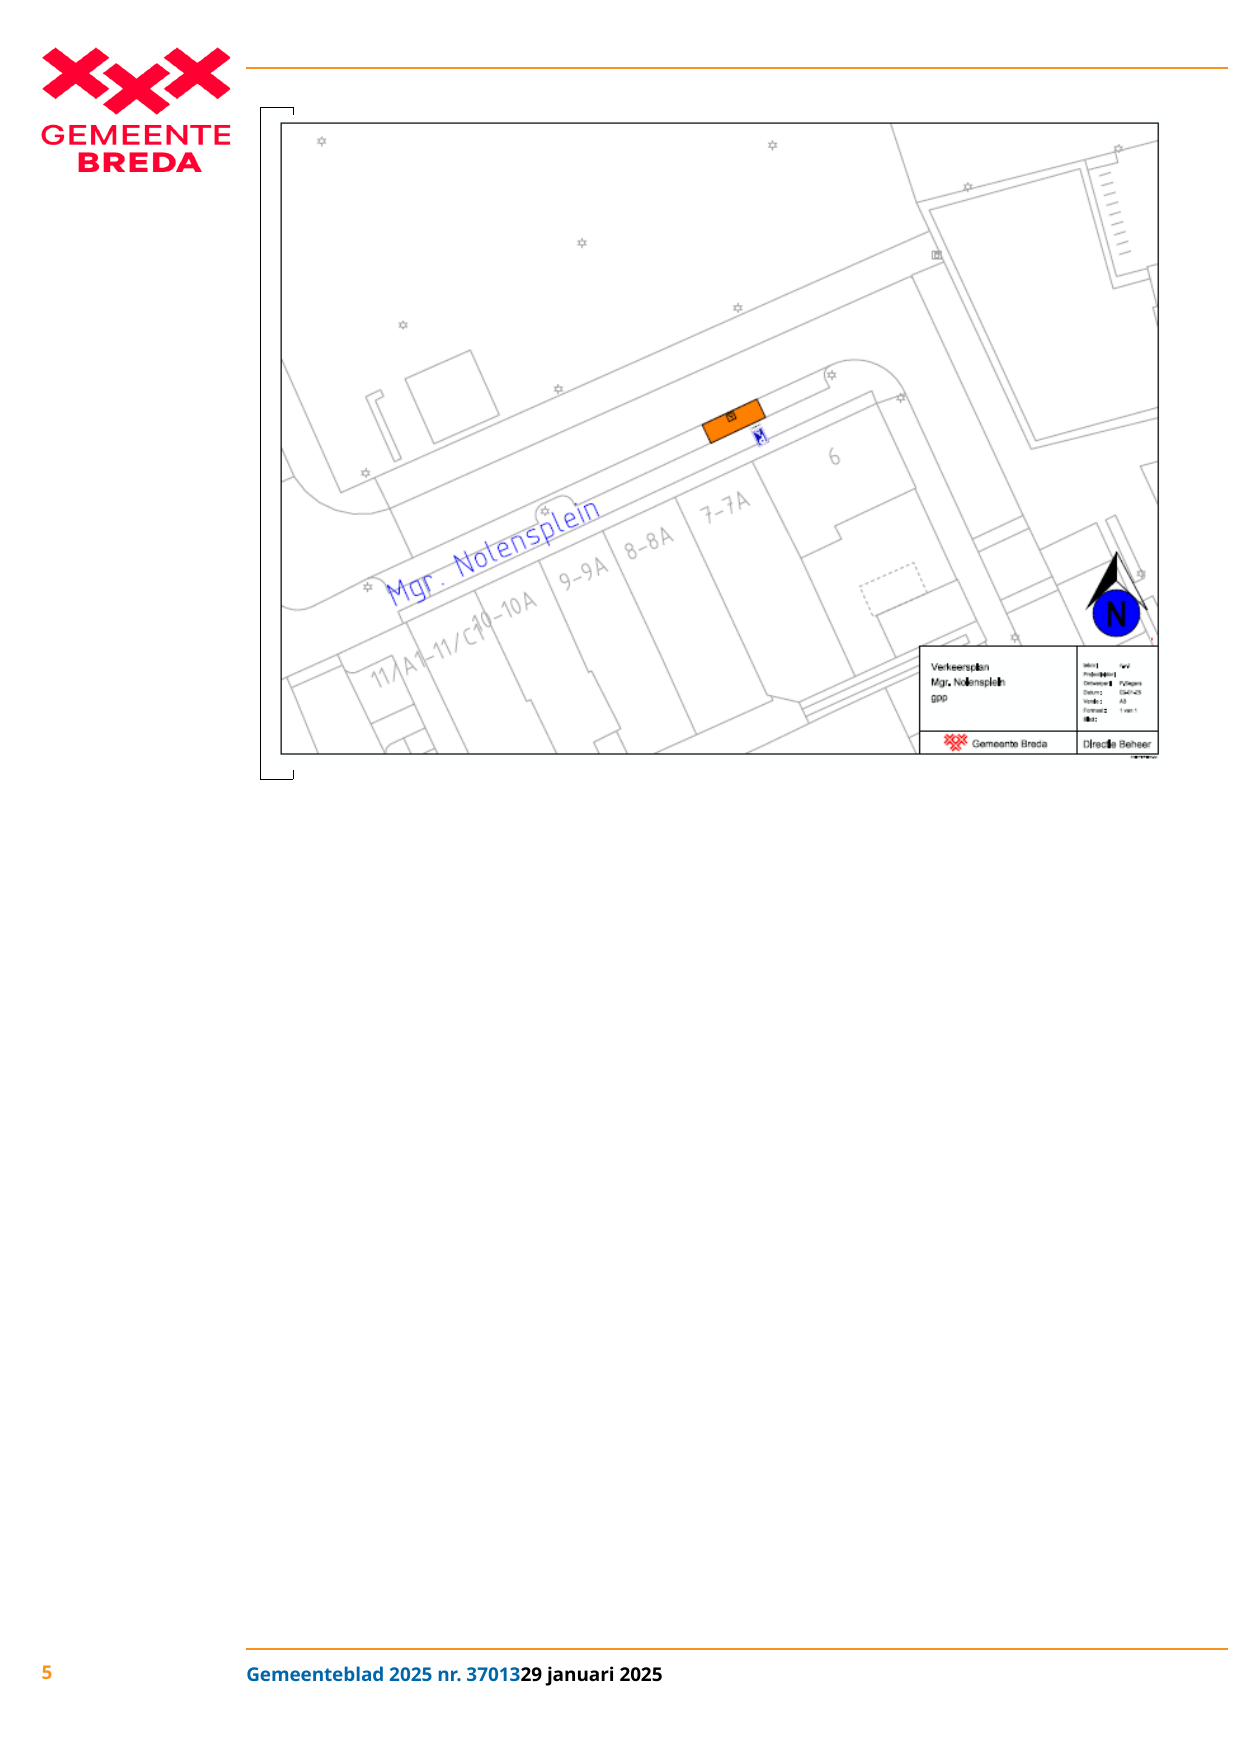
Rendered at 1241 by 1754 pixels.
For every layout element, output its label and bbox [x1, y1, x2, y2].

picture [41, 47, 231, 172]
picture [268, 115, 1173, 770]
